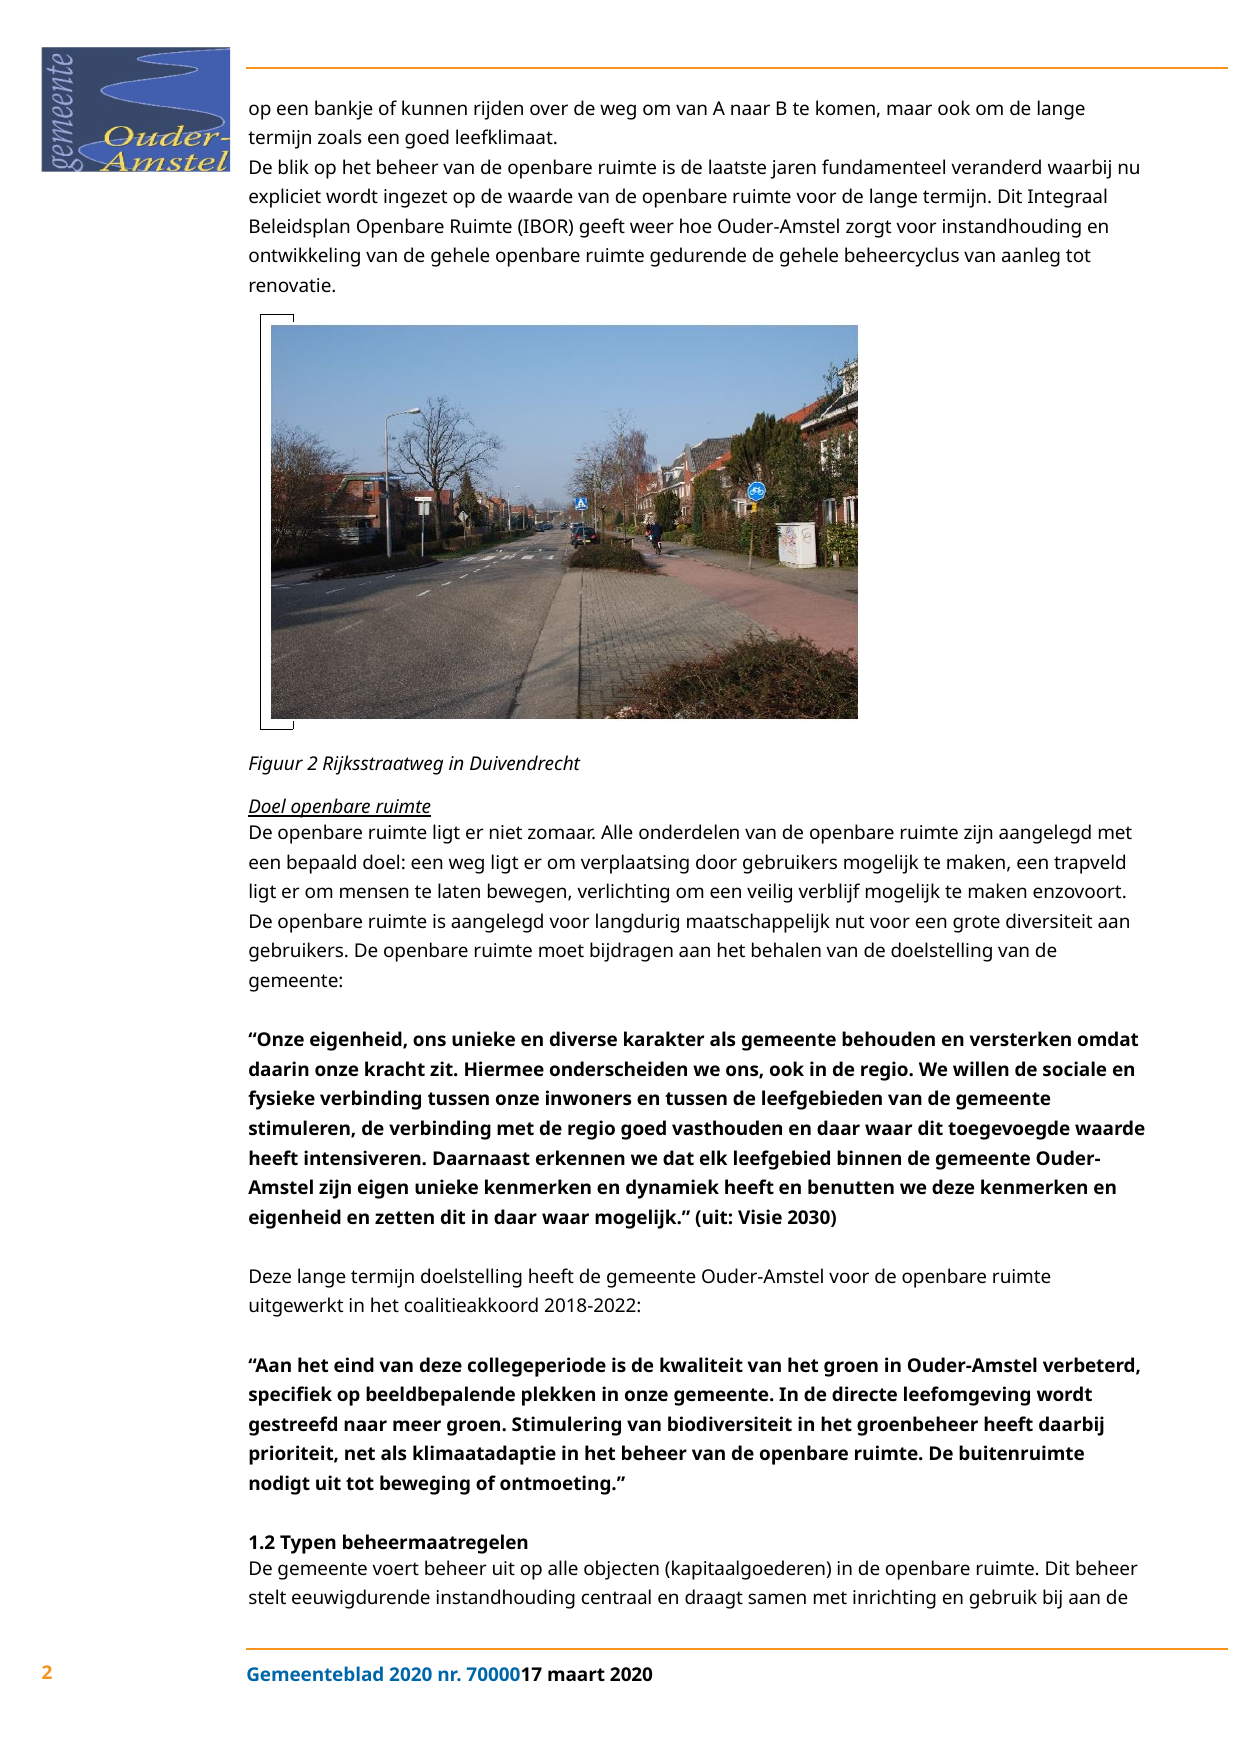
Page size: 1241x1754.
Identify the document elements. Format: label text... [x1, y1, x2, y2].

text Deze lange termijn doelstelling heeft de gemeente Ouder-Amstel voor de openbare ruimte uitgewerkt in het coalitieakkoord 2018-2022: [248, 1263, 1152, 1318]
picture [41, 47, 231, 172]
text De gemeente voert beheer uit op alle objecten (kapitaalgoederen) in de openbare ruimte. Dit beheer stelt eeuwigdurende instandhouding centraal en draagt samen met inrichting en gebruik bij aan de [248, 1555, 1152, 1610]
text De openbare ruimte ligt er niet zomaar. Alle onderdelen van de openbare ruimte zijn aangelegd met een bepaald doel: een weg ligt er om verplaatsing door gebruikers mogelijk te maken, een trapveld ligt er om mensen te laten bewegen, verlichting om een veilig verblijf mogelijk te maken enzovoort. De openbare ruimte is aangelegd voor langdurig maatschappelijk nut voor een grote diversiteit aan gebruikers. De openbare ruimte moet bijdragen aan het behalen van de doelstelling van de gemeente: [248, 819, 1152, 993]
text Doel openbare ruimte [248, 793, 1152, 819]
picture [268, 322, 860, 721]
text op een bankje of kunnen rijden over de weg om van A naar B te komen, maar ook om de lange termijn zoals een goed leefklimaat. [248, 95, 1152, 150]
text Figuur 2 Rijksstraatweg in Duivendrecht [248, 750, 1152, 776]
text “Aan het eind van deze collegeperiode is de kwaliteit van het groen in Ouder-Amstel verbeterd, specifiek op beeldbepalende plekken in onze gemeente. In de directe leefomgeving wordt gestreefd naar meer groen. Stimulering van biodiversiteit in het groenbeheer heeft daarbij prioriteit, net als klimaatadaptie in het beheer van de openbare ruimte. De buitenruimte nodigt uit tot beweging of ontmoeting.” [248, 1352, 1152, 1496]
text 1.2 Typen beheermaatregelen [248, 1529, 1152, 1555]
text De blik op het beheer van de openbare ruimte is de laatste jaren fundamenteel veranderd waarbij nu expliciet wordt ingezet op de waarde van de openbare ruimte voor de lange termijn. Dit Integraal Beleidsplan Openbare Ruimte (IBOR) geeft weer hoe Ouder-Amstel zorgt voor instandhouding en ontwikkeling van de gehele openbare ruimte gedurende de gehele beheercyclus van aanleg tot renovatie. [248, 154, 1152, 298]
text “Onze eigenheid, ons unieke en diverse karakter als gemeente behouden en versterken omdat daarin onze kracht zit. Hiermee onderscheiden we ons, ook in de regio. We willen de sociale en fysieke verbinding tussen onze inwoners en tussen de leefgebieden van de gemeente stimuleren, de verbinding met de regio goed vasthouden en daar waar dit toegevoegde waarde heeft intensiveren. Daarnaast erkennen we dat elk leefgebied binnen de gemeente Ouder-Amstel zijn eigen unieke kenmerken en dynamiek heeft en benutten we deze kenmerken en eigenheid en zetten dit in daar waar mogelijk.” (uit: Visie 2030) [248, 1026, 1152, 1229]
